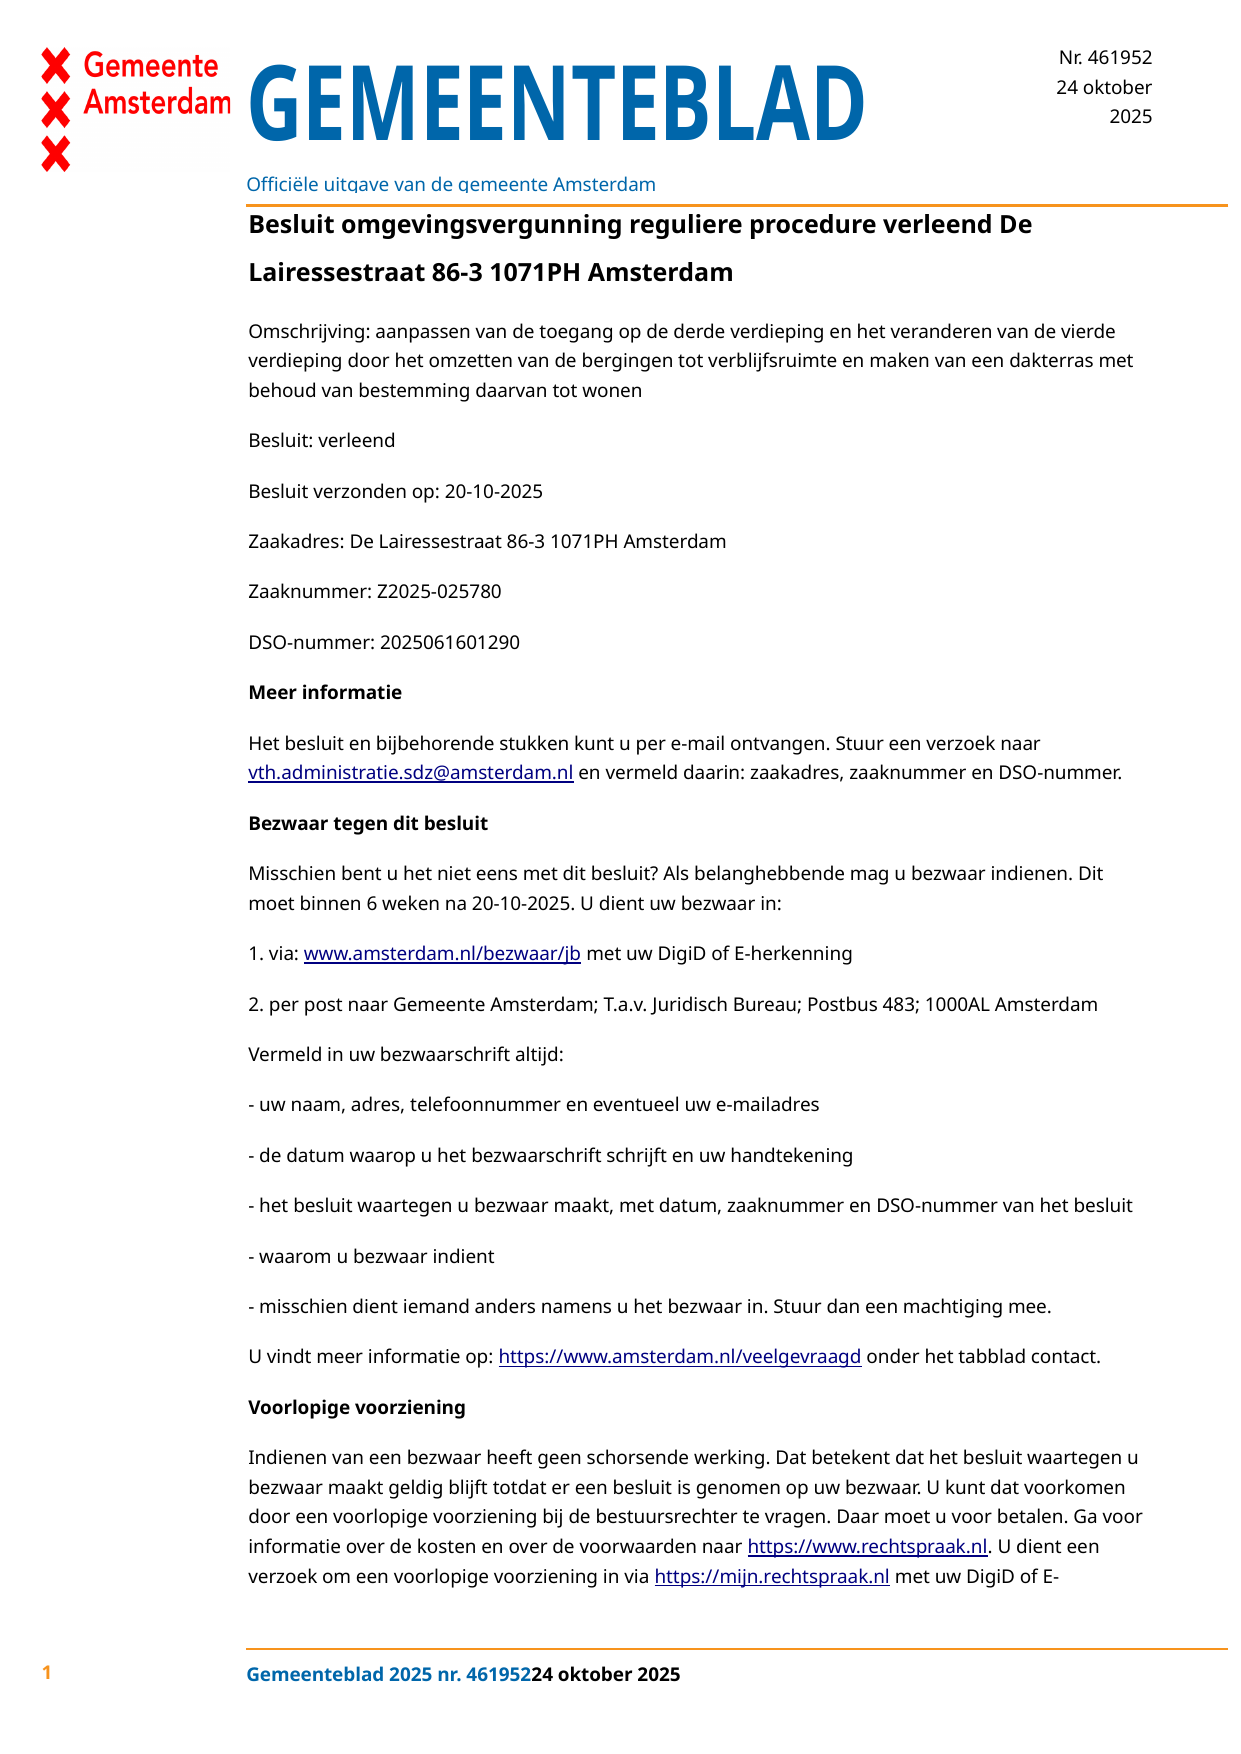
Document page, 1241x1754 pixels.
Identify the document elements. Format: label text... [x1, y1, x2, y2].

text Besluit verzonden op: 20-10-2025 [248, 478, 1152, 504]
text - uw naam, adres, telefoonnummer en eventueel uw e-mailadres [248, 1092, 1152, 1117]
text - de datum waarop u het bezwaarschrift schrijft en uw handtekening [248, 1142, 1152, 1168]
text DSO-nummer: 2025061601290 [248, 629, 1152, 655]
text Misschien bent u het niet eens met dit besluit? Als belanghebbende mag u bezwaar indienen. Dit moet binnen 6 weken na 20-10-2025. U dient uw bezwaar in: [248, 860, 1152, 916]
text Het besluit en bijbehorende stukken kunt u per e-mail ontvangen. Stuur een verzoek naar vth.administratie.sdz@amsterdam.nl en vermeld daarin: zaakadres, zaaknummer en DSO-nummer. [248, 730, 1152, 785]
text Besluit: verleend [248, 427, 1152, 453]
text - waarom u bezwaar indient [248, 1243, 1152, 1269]
text Voorlopige voorziening [248, 1394, 1152, 1420]
text Meer informatie [248, 679, 1152, 705]
text Indienen van een bezwaar heeft geen schorsende werking. Dat betekent dat het besluit waartegen u bezwaar maakt geldig blijft totdat er een besluit is genomen op uw bezwaar. U kunt dat voorkomen door een voorlopige voorziening bij de bestuursrechter te vragen. Daar moet u voor betalen. Ga voor informatie over de kosten en over de voorwaarden naar https://www.rechtspraak.nl. U dient een verzoek om een voorlopige voorziening in via https://mijn.rechtspraak.nl met uw DigiD of E- [248, 1444, 1152, 1589]
text 2. per post naar Gemeente Amsterdam; T.a.v. Juridisch Bureau; Postbus 483; 1000AL Amsterdam [248, 991, 1152, 1017]
text U vindt meer informatie op: https://www.amsterdam.nl/veelgevraagd onder het tabblad contact. [248, 1344, 1152, 1369]
text - misschien dient iemand anders namens u het bezwaar in. Stuur dan een machtiging mee. [248, 1293, 1152, 1319]
text Zaaknummer: Z2025-025780 [248, 579, 1152, 604]
text Omschrijving: aanpassen van de toegang op de derde verdieping en het veranderen van de vierde verdieping door het omzetten van de bergingen tot verblijfsruimte en maken van een dakterras met behoud van bestemming daarvan tot wonen [248, 318, 1152, 403]
text Bezwaar tegen dit besluit [248, 810, 1152, 836]
text 1. via: www.amsterdam.nl/bezwaar/jb met uw DigiD of E-herkenning [248, 940, 1152, 966]
text - het besluit waartegen u bezwaar maakt, met datum, zaaknummer en DSO-nummer van het besluit [248, 1192, 1152, 1218]
picture [41, 47, 231, 172]
text Vermeld in uw bezwaarschrift altijd: [248, 1041, 1152, 1067]
text Besluit omgevingsvergunning reguliere procedure verleend De Lairessestraat 86-3 1071PH Amsterdam [248, 207, 1152, 288]
text Zaakadres: De Lairessestraat 86-3 1071PH Amsterdam [248, 528, 1152, 554]
